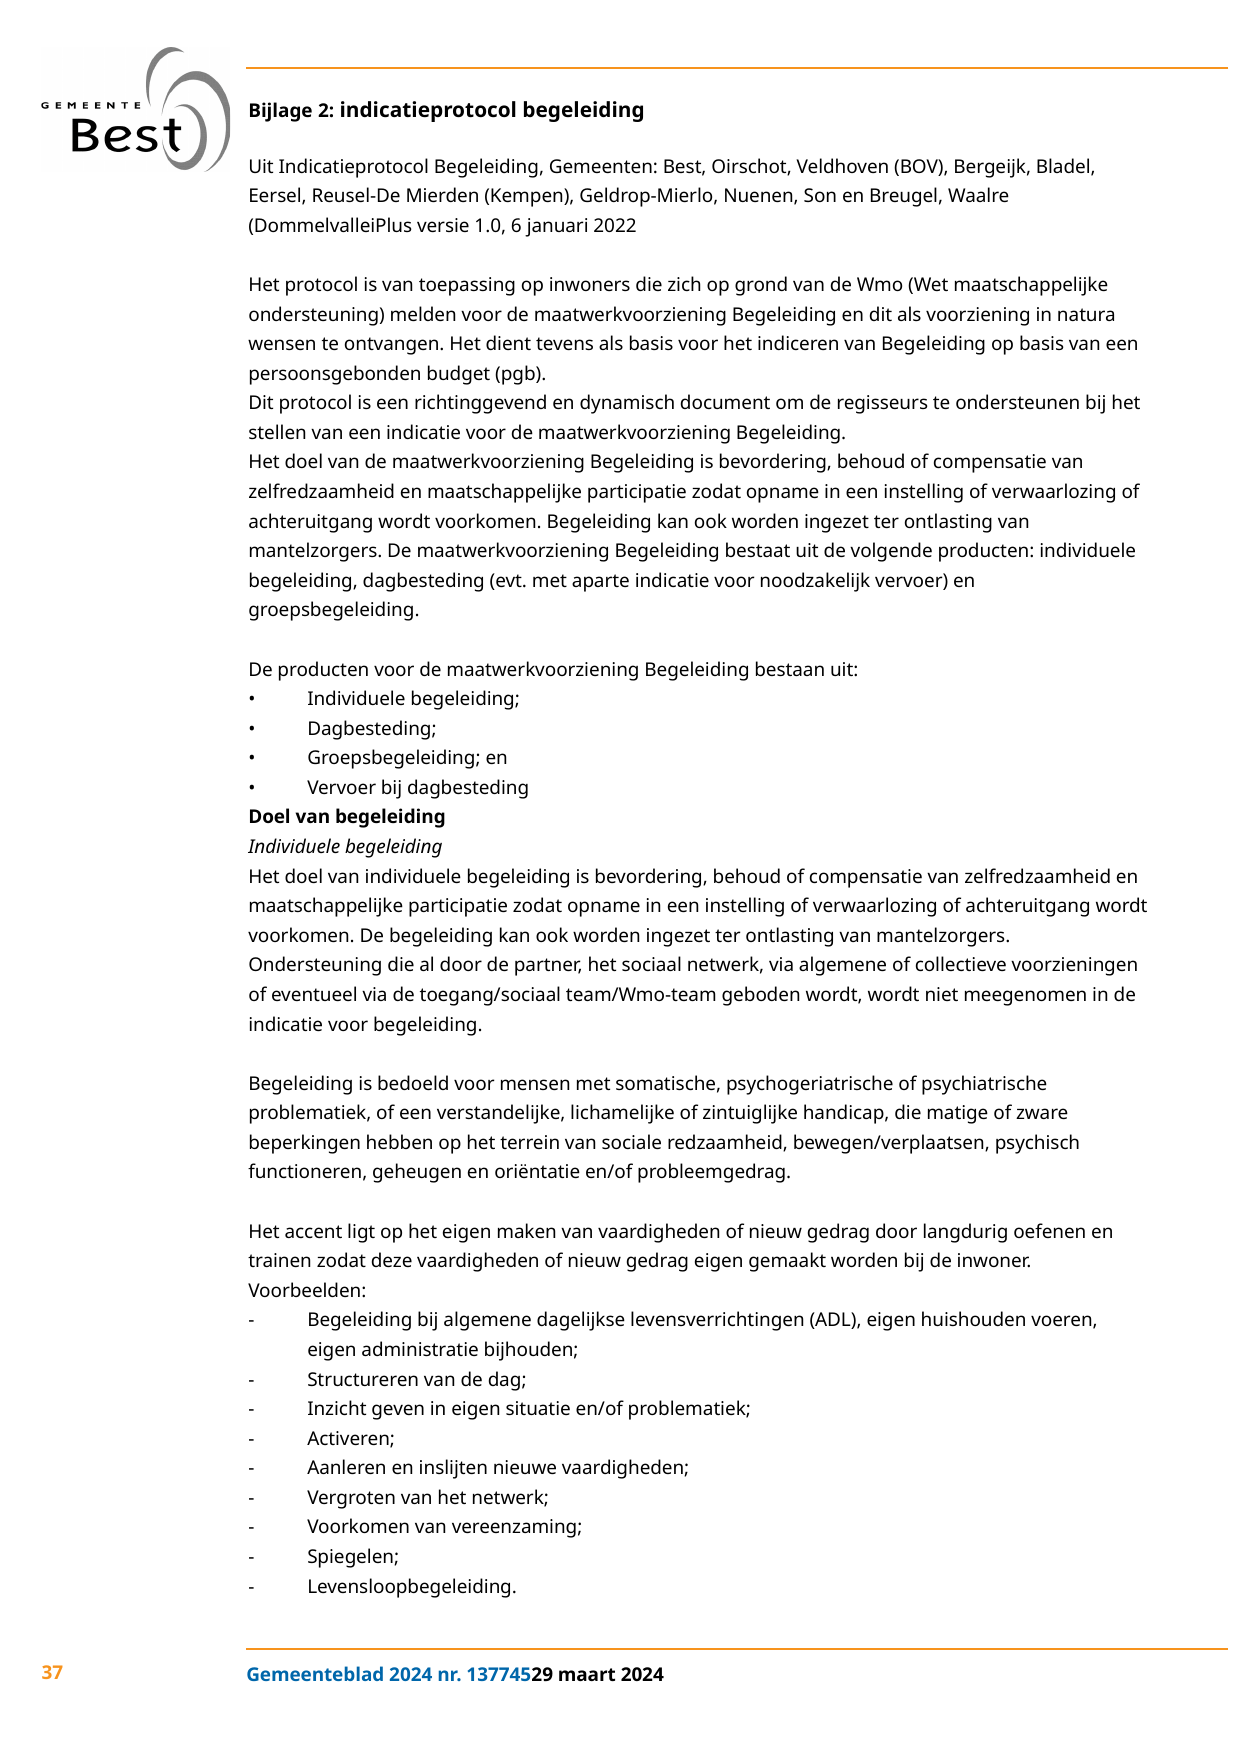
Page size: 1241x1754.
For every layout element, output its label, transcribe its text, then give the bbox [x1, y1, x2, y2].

text Het doel van de maatwerkvoorziening Begeleiding is bevordering, behoud of compensatie van zelfredzaamheid en maatschappelijke participatie zodat opname in een instelling of verwaarlozing of achteruitgang wordt voorkomen. Begeleiding kan ook worden ingezet ter ontlasting van mantelzorgers. De maatwerkvoorziening Begeleiding bestaat uit de volgende producten: individuele begeleiding, dagbesteding (evt. met aparte indicatie voor noodzakelijk vervoer) en groepsbegeleiding. [248, 449, 1152, 622]
text Begeleiding is bedoeld voor mensen met somatische, psychogeriatrische of psychiatrische problematiek, of een verstandelijke, lichamelijke of zintuiglijke handicap, die matige of zware beperkingen hebben op het terrein van sociale redzaamheid, bewegen/verplaatsen, psychisch functioneren, geheugen en oriëntatie en/of probleemgedrag. [248, 1070, 1152, 1184]
list Spiegelen; [248, 1543, 1152, 1569]
list Aanleren en inslijten nieuwe vaardigheden; [248, 1454, 1152, 1480]
list Dagbesteding; [248, 715, 1152, 741]
picture [41, 47, 231, 172]
text Ondersteuning die al door de partner, het sociaal netwerk, via algemene of collectieve voorzieningen of eventueel via de toegang/sociaal team/Wmo-team geboden wordt, wordt niet meegenomen in de indicatie voor begeleiding. [248, 952, 1152, 1037]
list Structureren van de dag; [248, 1366, 1152, 1392]
list Groepsbegeleiding; en [248, 744, 1152, 770]
text Het accent ligt op het eigen maken van vaardigheden of nieuw gedrag door langdurig oefenen en trainen zodat deze vaardigheden of nieuw gedrag eigen gemaakt worden bij de inwoner. Voorbeelden: [248, 1218, 1152, 1303]
list Inzicht geven in eigen situatie en/of problematiek; [248, 1395, 1152, 1421]
text Dit protocol is een richtinggevend en dynamisch document om de regisseurs te ondersteunen bij het stellen van een indicatie voor de maatwerkvoorziening Begeleiding. [248, 389, 1152, 445]
list Voorkomen van vereenzaming; [248, 1514, 1152, 1539]
text Doel van begeleiding [248, 804, 1152, 829]
text Het doel van individuele begeleiding is bevordering, behoud of compensatie van zelfredzaamheid en maatschappelijke participatie zodat opname in een instelling of verwaarlozing of achteruitgang wordt voorkomen. De begeleiding kan ook worden ingezet ter ontlasting van mantelzorgers. [248, 863, 1152, 948]
text Uit Indicatieprotocol Begeleiding, Gemeenten: Best, Oirschot, Veldhoven (BOV), Bergeijk, Bladel, Eersel, Reusel-De Mierden (Kempen), Geldrop-Mierlo, Nuenen, Son en Breugel, Waalre (DommelvalleiPlus versie 1.0, 6 januari 2022 [248, 153, 1152, 238]
list Activeren; [248, 1425, 1152, 1451]
list Begeleiding bij algemene dagelijkse levensverrichtingen (ADL), eigen huishouden voeren, eigen administratie bijhouden; [248, 1307, 1152, 1362]
text Het protocol is van toepassing op inwoners die zich op grond van de Wmo (Wet maatschappelijke ondersteuning) melden voor de maatwerkvoorziening Begeleiding en dit als voorziening in natura wensen te ontvangen. Het dient tevens als basis voor het indiceren van Begeleiding op basis van een persoonsgebonden budget (pgb). [248, 271, 1152, 386]
list Individuele begeleiding; [248, 685, 1152, 711]
list Vervoer bij dagbesteding [248, 774, 1152, 800]
list Vergroten van het netwerk; [248, 1484, 1152, 1510]
list Levensloopbegeleiding. [248, 1573, 1152, 1599]
text Individuele begeleiding [248, 833, 1152, 859]
text Bijlage 2: indicatieprotocol begeleiding [248, 95, 1152, 123]
text De producten voor de maatwerkvoorziening Begeleiding bestaan uit: [248, 656, 1152, 682]
